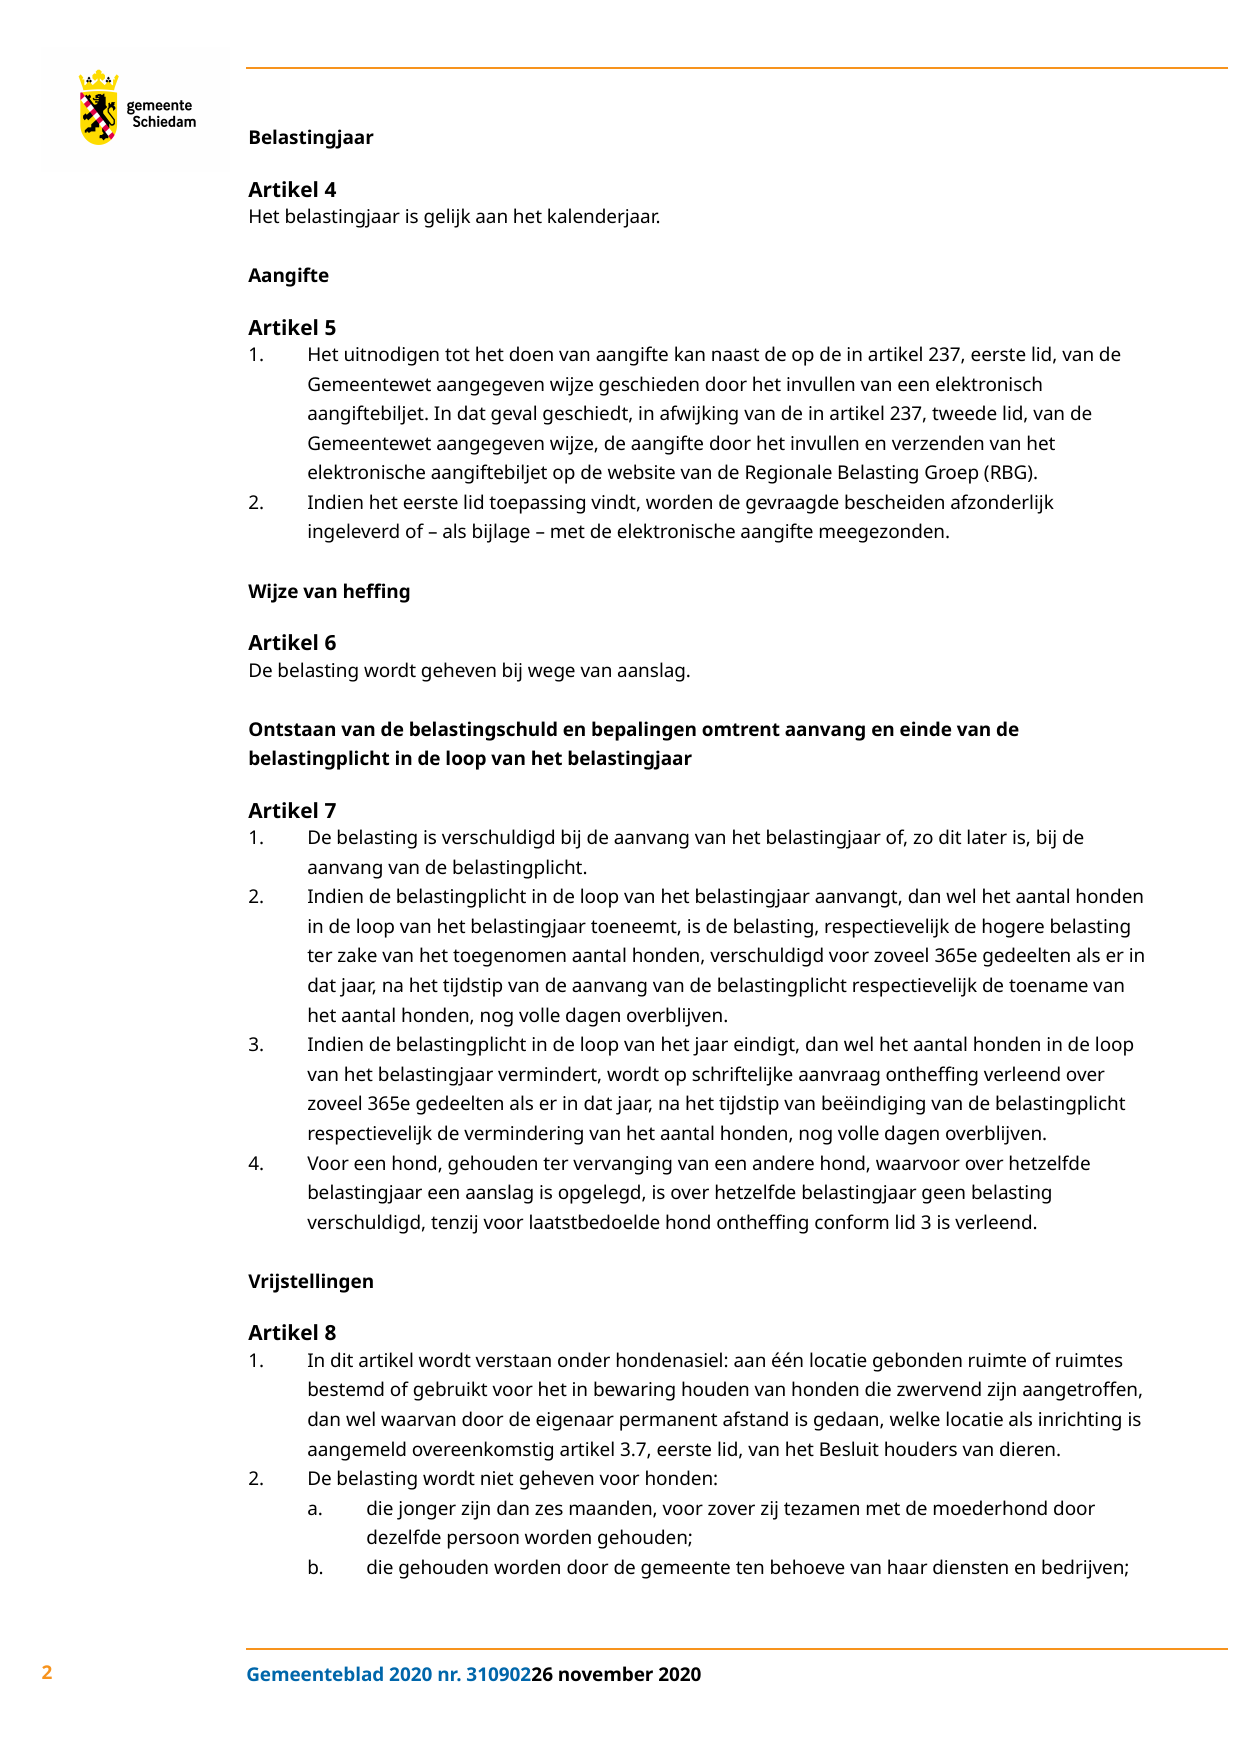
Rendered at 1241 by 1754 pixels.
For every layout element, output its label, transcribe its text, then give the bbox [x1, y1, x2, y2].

text Artikel 6 [248, 628, 1152, 657]
list In dit artikel wordt verstaan onder hondenasiel: aan één locatie gebonden ruimte of ruimtes bestemd of gebruikt voor het in bewaring houden van honden die zwervend zijn aangetroffen, dan wel waarvan door de eigenaar permanent afstand is gedaan, welke locatie als inrichting is aangemeld overeenkomstig artikel 3.7, eerste lid, van het Besluit houders van dieren. [248, 1347, 1152, 1461]
text De belasting wordt geheven bij wege van aanslag. [248, 657, 1152, 682]
list die gehouden worden door de gemeente ten behoeve van haar diensten en bedrijven; [307, 1554, 1152, 1580]
text Wijze van heffing [248, 578, 1152, 604]
text Belastingjaar [248, 124, 1152, 150]
list Indien de belastingplicht in de loop van het belastingjaar aanvangt, dan wel het aantal honden in de loop van het belastingjaar toeneemt, is de belasting, respectievelijk de hogere belasting ter zake van het toegenomen aantal honden, verschuldigd voor zoveel 365e gedeelten als er in dat jaar, na het tijdstip van de aanvang van de belastingplicht respectievelijk de toename van het aantal honden, nog volle dagen overblijven. [248, 883, 1152, 1028]
list Indien de belastingplicht in de loop van het jaar eindigt, dan wel het aantal honden in de loop van het belastingjaar vermindert, wordt op schriftelijke aanvraag ontheffing verleend over zoveel 365e gedeelten als er in dat jaar, na het tijdstip van beëindiging van de belastingplicht respectievelijk de vermindering van het aantal honden, nog volle dagen overblijven. [248, 1031, 1152, 1146]
text Artikel 5 [248, 313, 1152, 341]
picture [41, 47, 231, 172]
list die jonger zijn dan zes maanden, voor zover zij tezamen met de moederhond door dezelfde persoon worden gehouden; [307, 1495, 1152, 1550]
text Artikel 4 [248, 175, 1152, 203]
text Het belastingjaar is gelijk aan het kalenderjaar. [248, 203, 1152, 229]
text Vrijstellingen [248, 1268, 1152, 1294]
text Artikel 7 [248, 796, 1152, 824]
list De belasting wordt niet geheven voor honden: [248, 1465, 1152, 1491]
text Ontstaan van de belastingschuld en bepalingen omtrent aanvang en einde van de belastingplicht in de loop van het belastingjaar [248, 716, 1152, 771]
list Indien het eerste lid toepassing vindt, worden de gevraagde bescheiden afzonderlijk ingeleverd of – als bijlage – met de elektronische aangifte meegezonden. [248, 489, 1152, 544]
text Aangifte [248, 262, 1152, 288]
text Artikel 8 [248, 1318, 1152, 1347]
list Het uitnodigen tot het doen van aangifte kan naast de op de in artikel 237, eerste lid, van de Gemeentewet aangegeven wijze geschieden door het invullen van een elektronisch aangiftebiljet. In dat geval geschiedt, in afwijking van de in artikel 237, tweede lid, van de Gemeentewet aangegeven wijze, de aangifte door het invullen en verzenden van het elektronische aangiftebiljet op de website van de Regionale Belasting Groep (RBG). [248, 341, 1152, 485]
list Voor een hond, gehouden ter vervanging van een andere hond, waarvoor over hetzelfde belastingjaar een aanslag is opgelegd, is over hetzelfde belastingjaar geen belasting verschuldigd, tenzij voor laatstbedoelde hond ontheffing conform lid 3 is verleend. [248, 1150, 1152, 1235]
list De belasting is verschuldigd bij de aanvang van het belastingjaar of, zo dit later is, bij de aanvang van de belastingplicht. [248, 824, 1152, 880]
